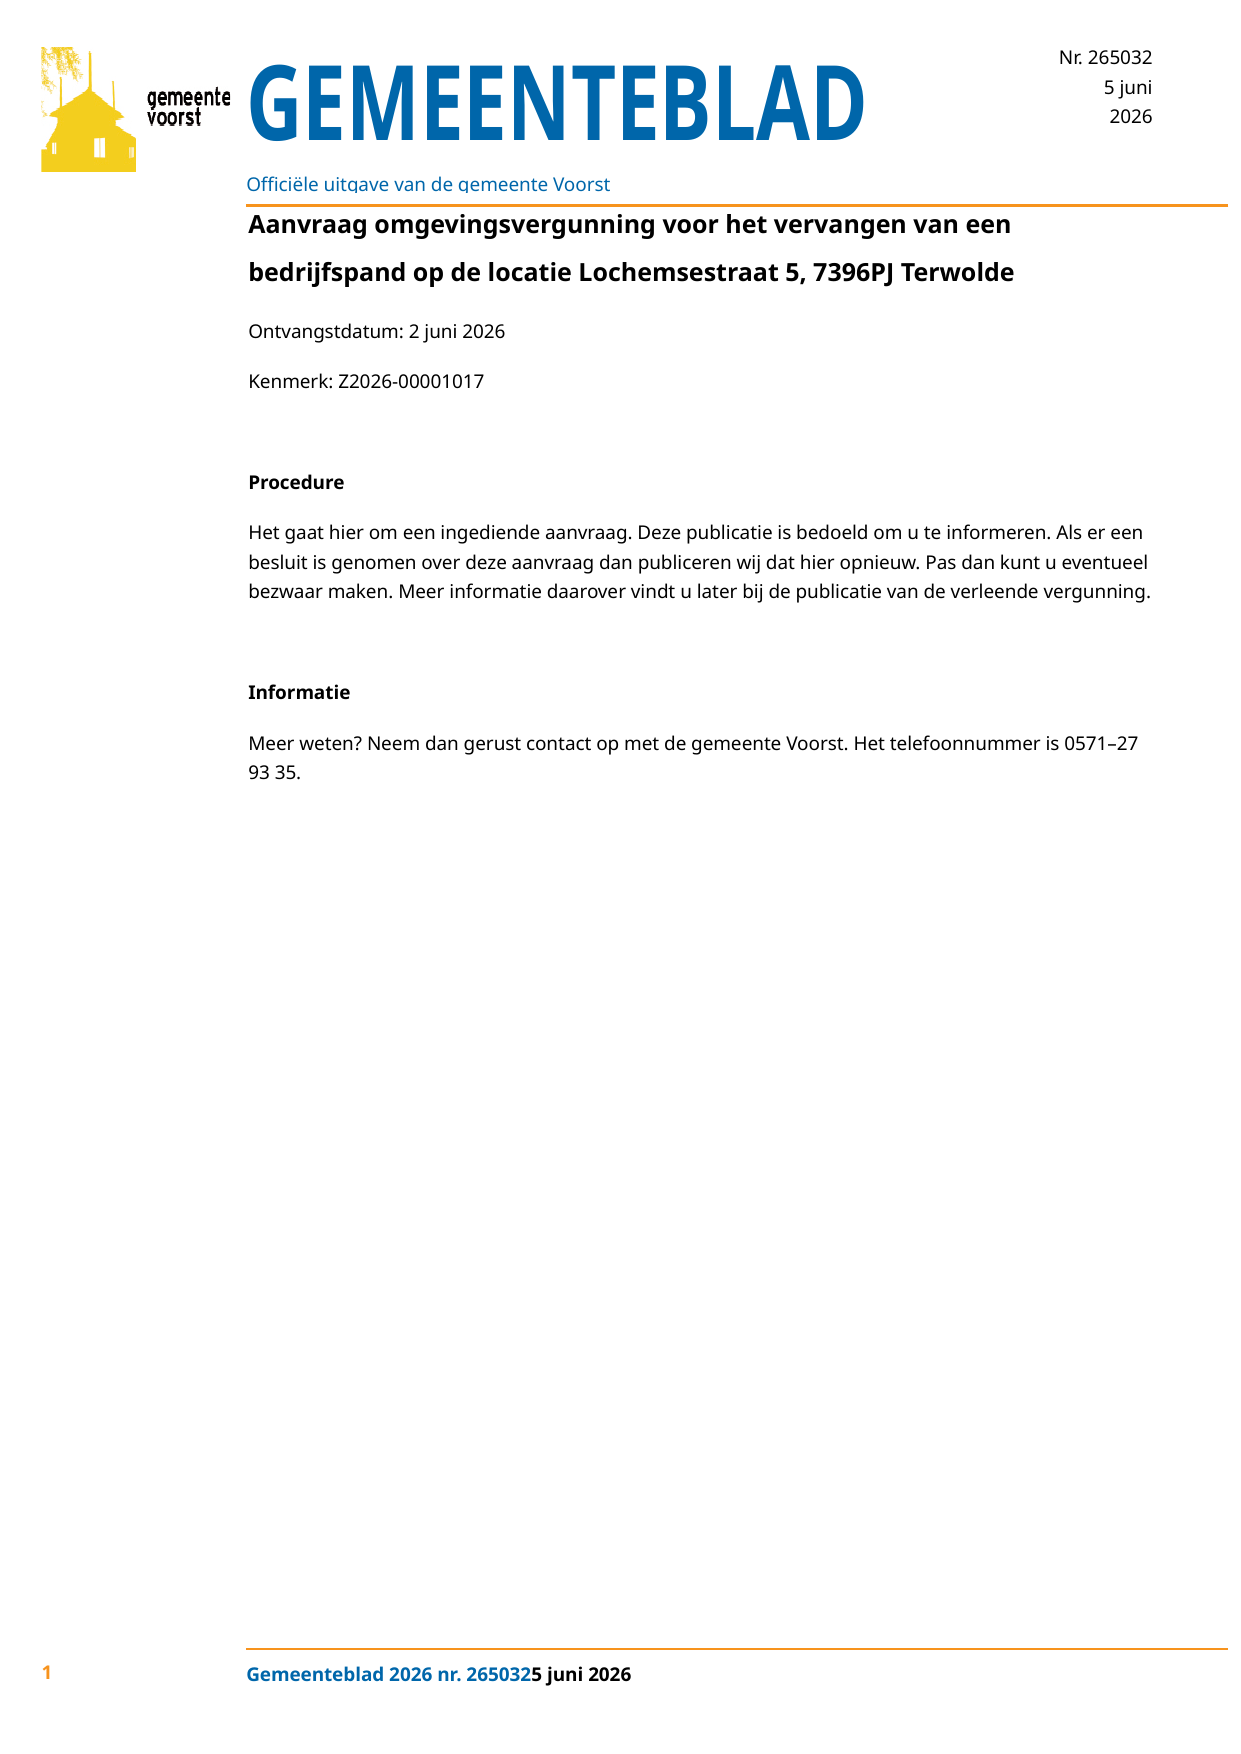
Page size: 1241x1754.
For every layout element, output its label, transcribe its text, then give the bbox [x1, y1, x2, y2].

text Kenmerk: Z2026-00001017 [248, 368, 1152, 394]
picture [41, 47, 231, 172]
text Meer weten? Neem dan gerust contact op met de gemeente Voorst. Het telefoonnummer is 0571–27 93 35. [248, 730, 1152, 785]
text Ontvangstdatum: 2 juni 2026 [248, 318, 1152, 344]
text Procedure [248, 469, 1152, 495]
text Aanvraag omgevingsvergunning voor het vervangen van een bedrijfspand op de locatie Lochemsestraat 5, 7396PJ Terwolde [248, 207, 1152, 288]
text Het gaat hier om een ingediende aanvraag. Deze publicatie is bedoeld om u te informeren. Als er een besluit is genomen over deze aanvraag dan publiceren wij dat hier opnieuw. Pas dan kunt u eventueel bezwaar maken. Meer informatie daarover vindt u later bij de publicatie van de verleende vergunning. [248, 519, 1152, 604]
text Informatie [248, 679, 1152, 705]
